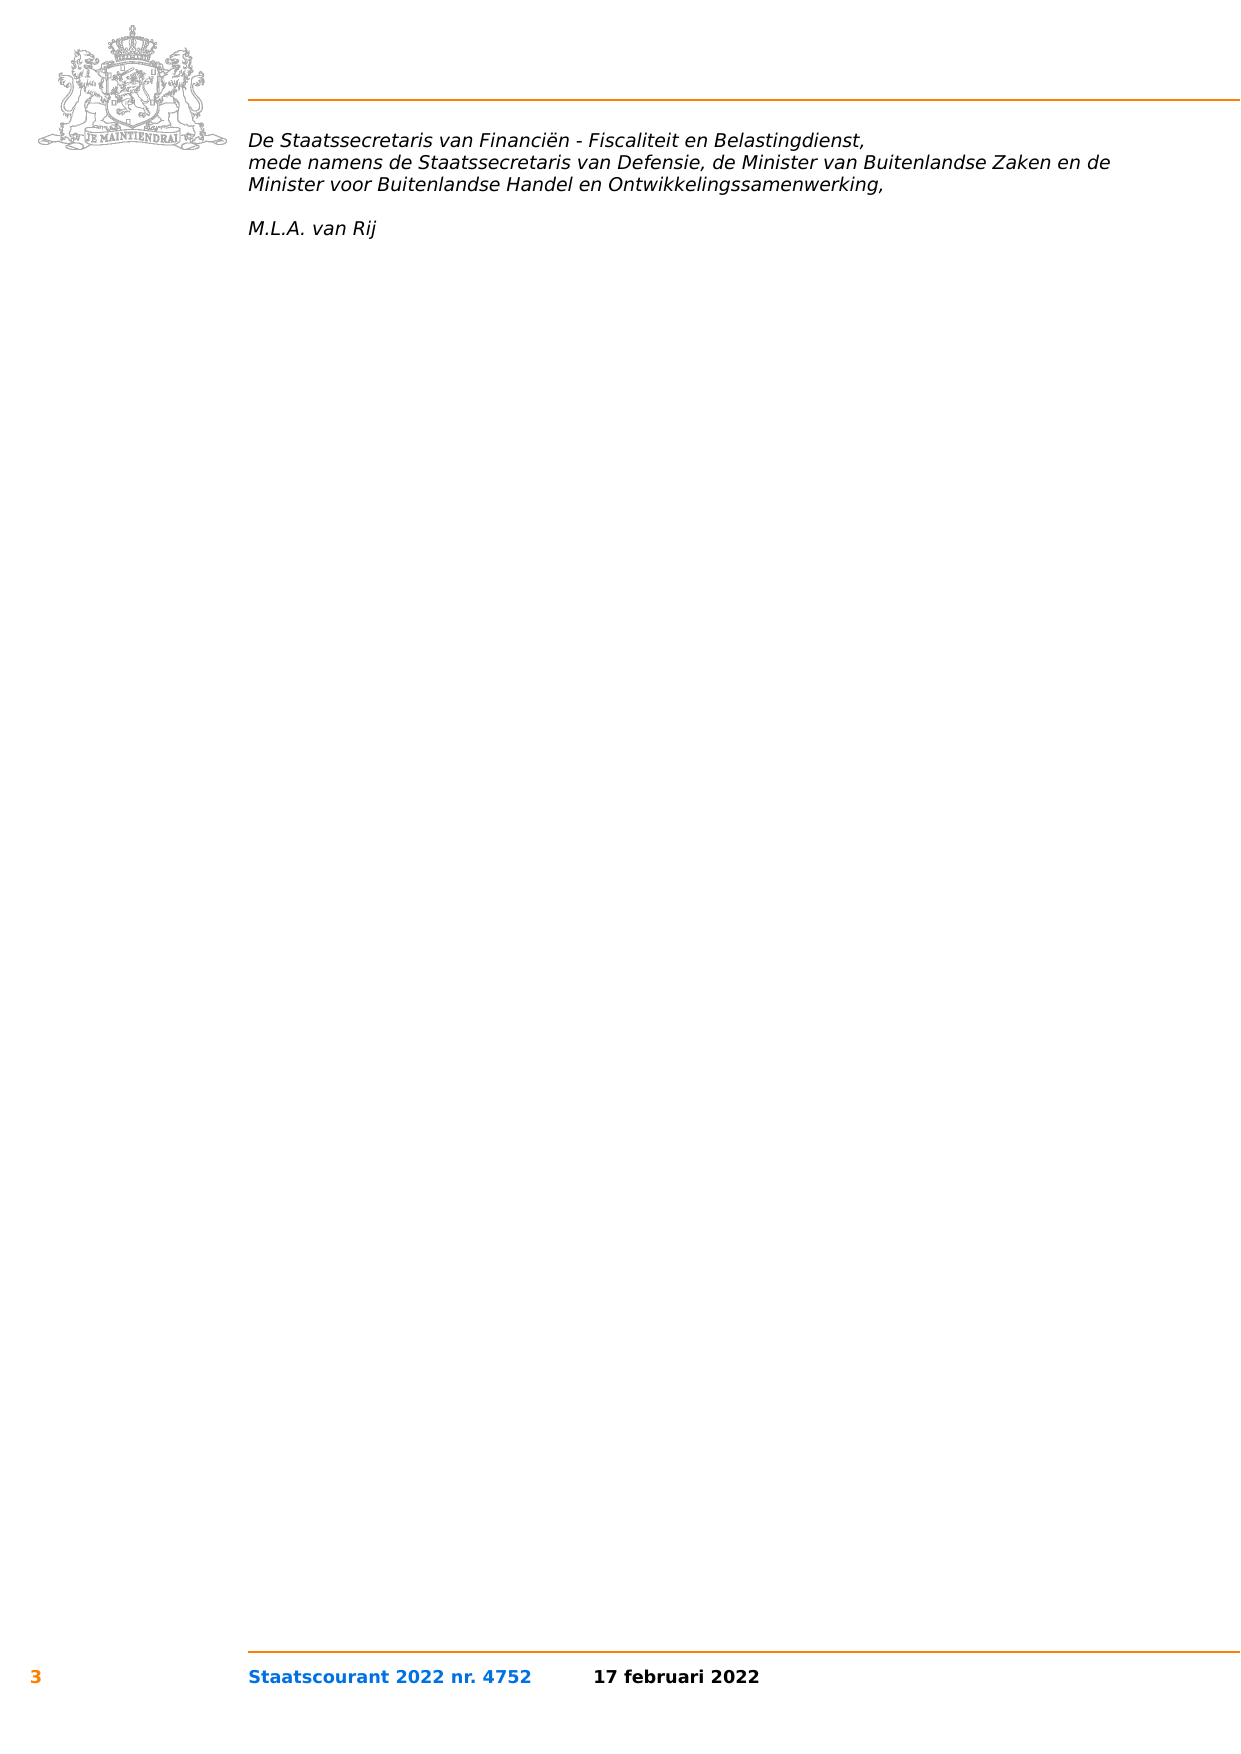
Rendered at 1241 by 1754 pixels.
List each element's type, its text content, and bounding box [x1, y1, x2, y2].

picture [38, 25, 227, 150]
text De Staatssecretaris van Financiën - Fiscaliteit en Belastingdienst, mede namens de Staatssecretaris van Defensie, de Minister van Buitenlandse Zaken en de Minister voor Buitenlandse Handel en Ontwikkelingssamenwerking, M.L.A. van Rij [248, 130, 1163, 240]
